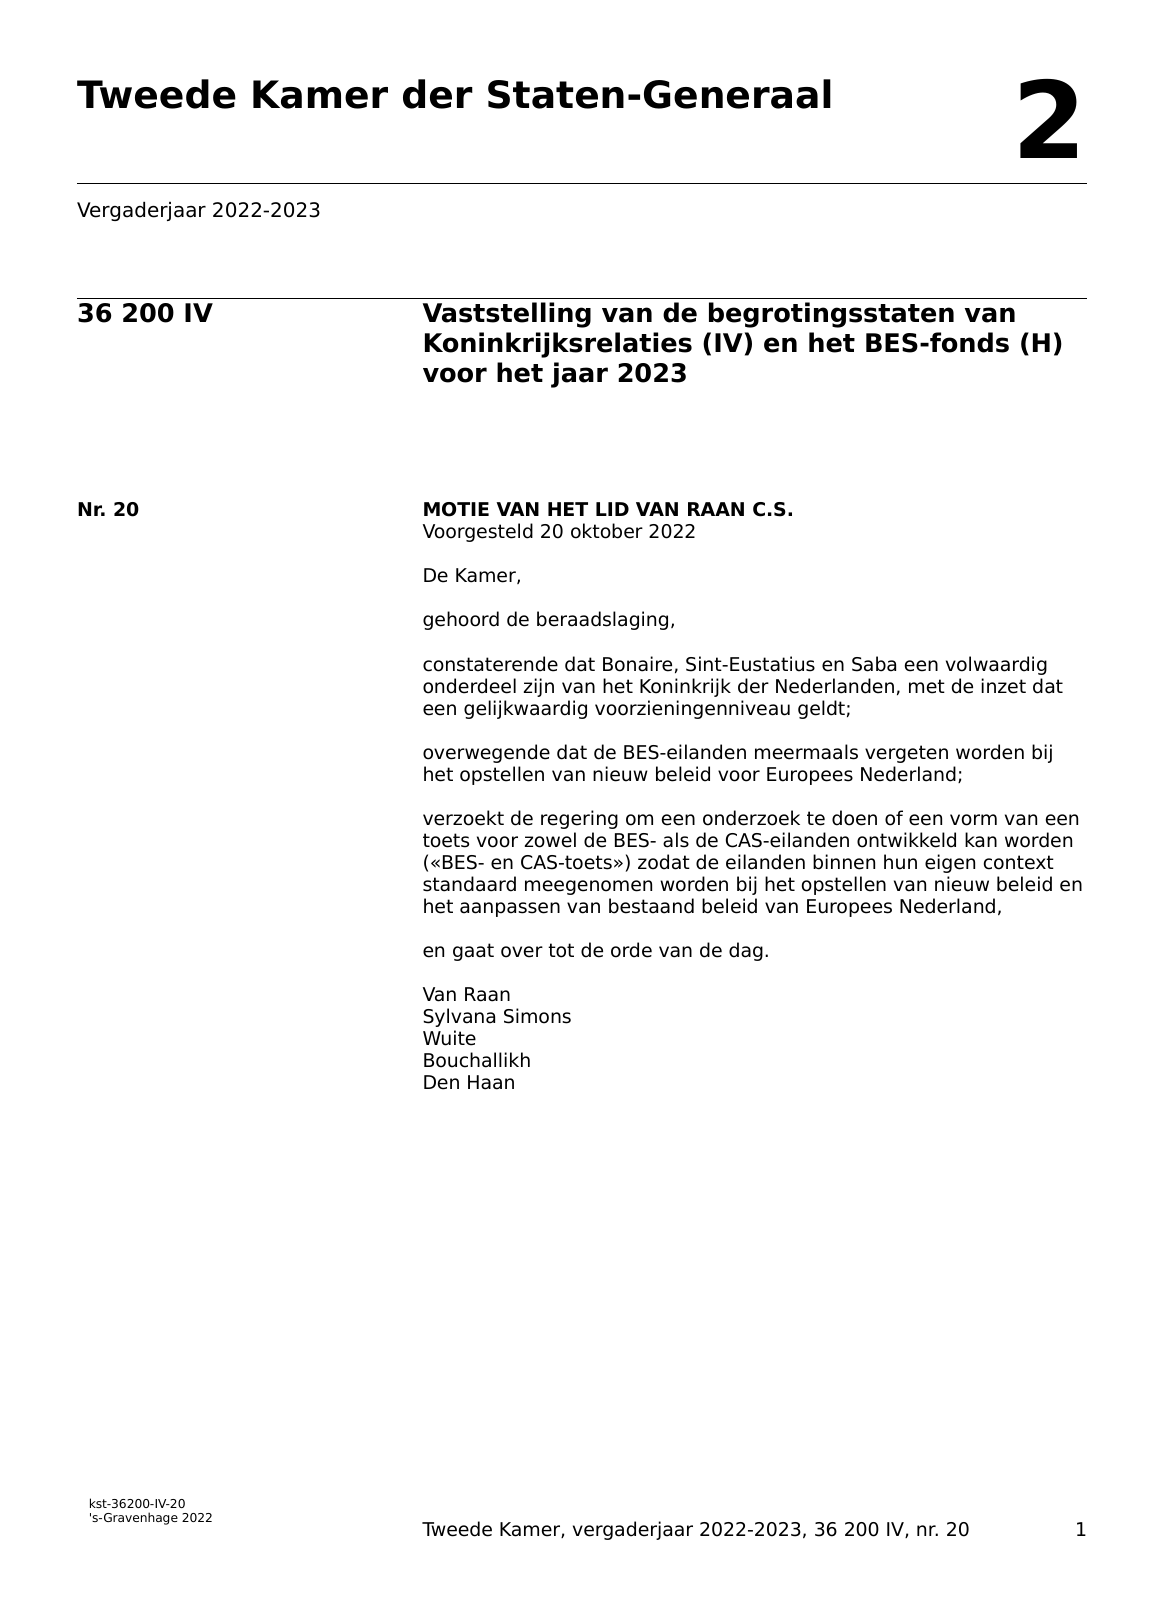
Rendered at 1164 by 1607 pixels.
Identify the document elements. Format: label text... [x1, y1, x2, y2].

text en gaat over tot de orde van de dag. [422, 940, 1087, 962]
subtitle 36 200 IV Vaststelling van de begrotingsstaten van Koninkrijksrelaties (IV) en het BES-fonds (H) voor het jaar 2023 [77, 299, 1087, 388]
text gehoord de beraadslaging, [422, 609, 1087, 631]
text De Kamer, [422, 565, 1087, 587]
text overwegende dat de BES-eilanden meermaals vergeten worden bij het opstellen van nieuw beleid voor Europees Nederland; [422, 742, 1087, 786]
table_header Tweede Kamer der Staten-Generaal [77, 59, 886, 183]
text kst-36200-IV-20 [88, 1497, 323, 1511]
text Den Haan [422, 1072, 1087, 1094]
text Bouchallikh [422, 1050, 1087, 1072]
table_cell Vergaderjaar 2022-2023 [77, 184, 1087, 298]
text Van Raan [422, 984, 1087, 1006]
text Voorgesteld 20 oktober 2022 [422, 521, 1087, 543]
subtitle Nr. 20 MOTIE VAN HET LID VAN RAAN C.S. [77, 499, 1087, 521]
text Wuite [422, 1028, 1087, 1050]
text Sylvana Simons [422, 1006, 1087, 1028]
text constaterende dat Bonaire, Sint-Eustatius en Saba een volwaardig onderdeel zijn van het Koninkrijk der Nederlanden, met de inzet dat een gelijkwaardig voorzieningenniveau geldt; [422, 653, 1087, 719]
table_header 2 [886, 59, 1087, 183]
text 's-Gravenhage 2022 [88, 1511, 323, 1525]
text verzoekt de regering om een onderzoek te doen of een vorm van een toets voor zowel de BES- als de CAS-eilanden ontwikkeld kan worden («BES- en CAS-toets») zodat de eilanden binnen hun eigen context standaard meegenomen worden bij het opstellen van nieuw beleid en het aanpassen van bestaand beleid van Europees Nederland, [422, 808, 1087, 918]
